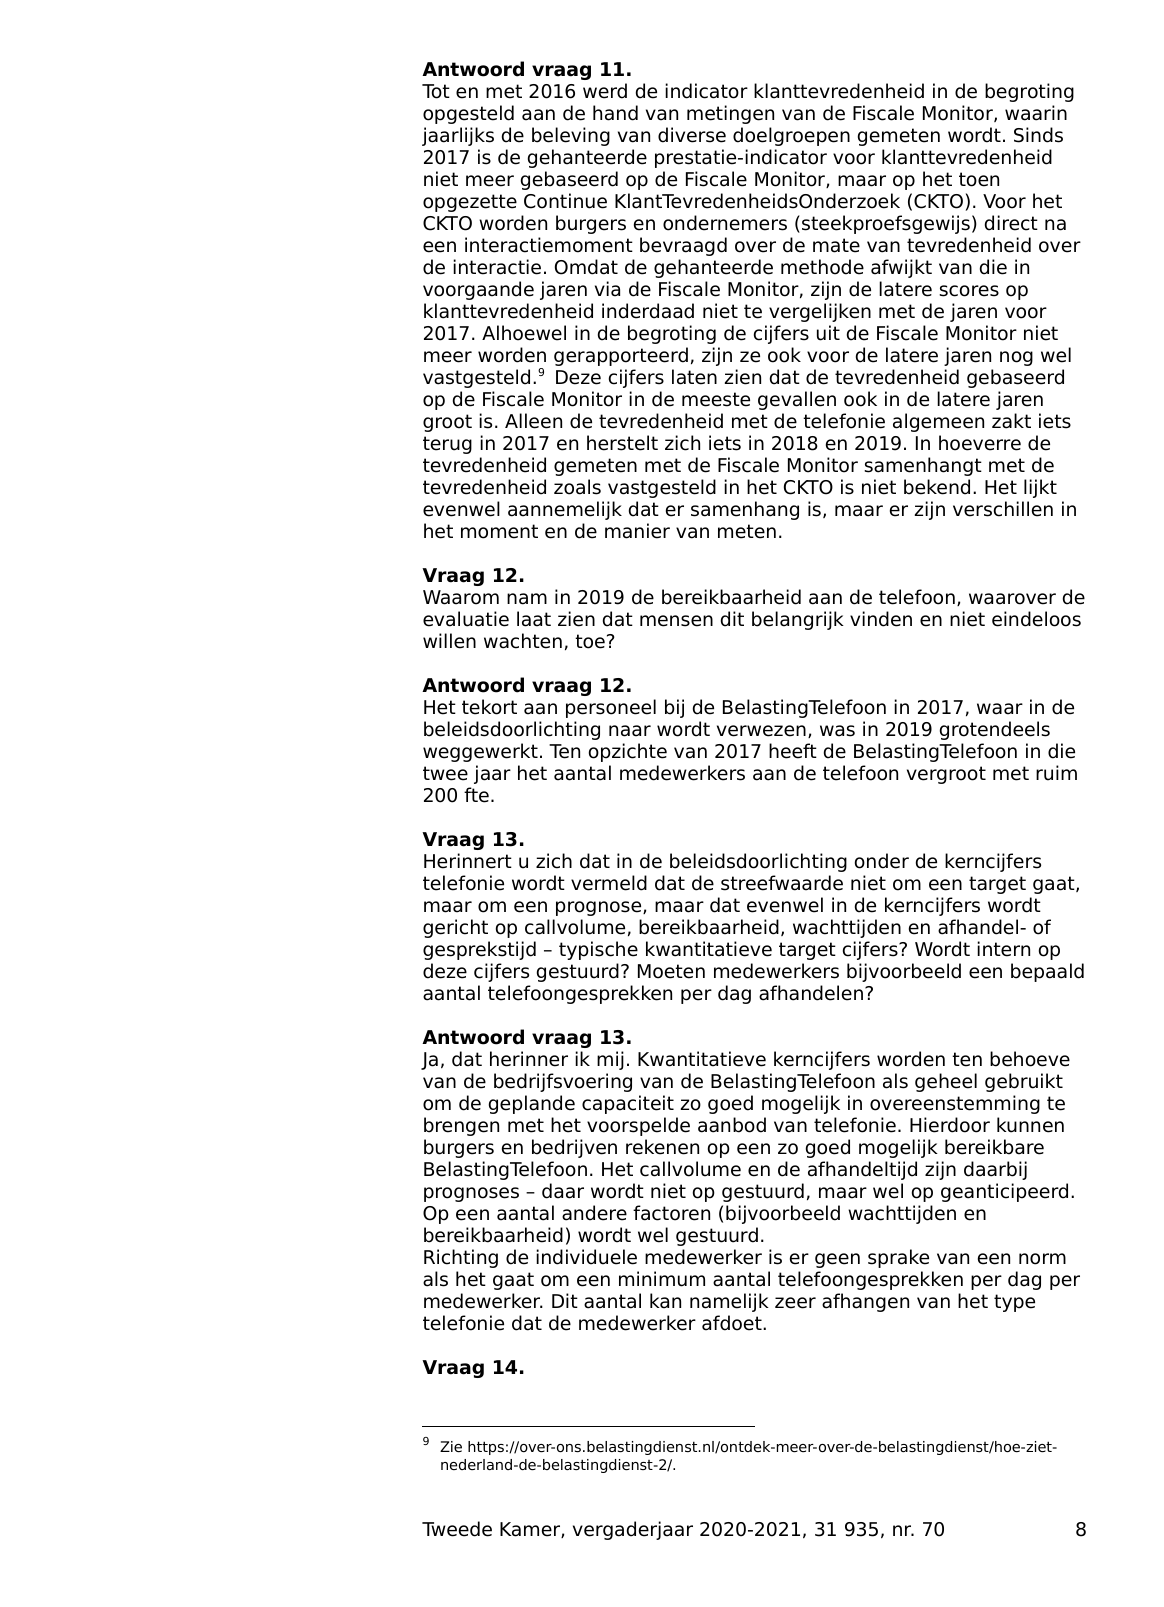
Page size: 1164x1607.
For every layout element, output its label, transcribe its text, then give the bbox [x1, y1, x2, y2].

text Vraag 14. [422, 1357, 1087, 1379]
text Richting de individuele medewerker is er geen sprake van een norm als het gaat om een minimum aantal telefoongesprekken per dag per medewerker. Dit aantal kan namelijk zeer afhangen van het type telefonie dat de medewerker afdoet. [422, 1247, 1087, 1335]
text Tot en met 2016 werd de indicator klanttevredenheid in de begroting opgesteld aan de hand van metingen van de Fiscale Monitor, waarin jaarlijks de beleving van diverse doelgroepen gemeten wordt. Sinds 2017 is de gehanteerde prestatie-indicator voor klanttevredenheid niet meer gebaseerd op de Fiscale Monitor, maar op het toen opgezette Continue KlantTevredenheidsOnderzoek (CKTO). Voor het CKTO worden burgers en ondernemers (steekproefsgewijs) direct na een interactiemoment bevraagd over de mate van tevredenheid over de interactie. Omdat de gehanteerde methode afwijkt van die in voorgaande jaren via de Fiscale Monitor, zijn de latere scores op klanttevredenheid inderdaad niet te vergelijken met de jaren voor 2017. Alhoewel in de begroting de cijfers uit de Fiscale Monitor niet meer worden gerapporteerd, zijn ze ook voor de latere jaren nog wel vastgesteld. Deze cijfers laten zien dat de tevredenheid gebaseerd op de Fiscale Monitor in de meeste gevallen ook in de latere jaren groot is. Alleen de tevredenheid met de telefonie algemeen zakt iets terug in 2017 en herstelt zich iets in 2018 en 2019. In hoeverre de tevredenheid gemeten met de Fiscale Monitor samenhangt met de tevredenheid zoals vastgesteld in het CKTO is niet bekend. Het lijkt evenwel aannemelijk dat er samenhang is, maar er zijn verschillen in het moment en de manier van meten. [422, 81, 1087, 543]
text Antwoord vraag 13. [422, 1027, 1087, 1049]
text Vraag 13. [422, 829, 1087, 851]
text Het tekort aan personeel bij de BelastingTelefoon in 2017, waar in de beleidsdoorlichting naar wordt verwezen, was in 2019 grotendeels weggewerkt. Ten opzichte van 2017 heeft de BelastingTelefoon in die twee jaar het aantal medewerkers aan de telefoon vergroot met ruim 200 fte. [422, 697, 1087, 807]
text Zie https://over-ons.belastingdienst.nl/ontdek-meer-over-de-belastingdienst/hoe-ziet-nederland-de-belastingdienst-2/. [422, 1435, 1087, 1474]
text Vraag 12. [422, 565, 1087, 587]
text Antwoord vraag 12. [422, 675, 1087, 697]
text Herinnert u zich dat in de beleidsdoorlichting onder de kerncijfers telefonie wordt vermeld dat de streefwaarde niet om een target gaat, maar om een prognose, maar dat evenwel in de kerncijfers wordt gericht op callvolume, bereikbaarheid, wachttijden en afhandel- of gesprekstijd – typische kwantitatieve target cijfers? Wordt intern op deze cijfers gestuurd? Moeten medewerkers bijvoorbeeld een bepaald aantal telefoongesprekken per dag afhandelen? [422, 851, 1087, 1005]
text Ja, dat herinner ik mij. Kwantitatieve kerncijfers worden ten behoeve van de bedrijfsvoering van de BelastingTelefoon als geheel gebruikt om de geplande capaciteit zo goed mogelijk in overeenstemming te brengen met het voorspelde aanbod van telefonie. Hierdoor kunnen burgers en bedrijven rekenen op een zo goed mogelijk bereikbare BelastingTelefoon. Het callvolume en de afhandeltijd zijn daarbij prognoses – daar wordt niet op gestuurd, maar wel op geanticipeerd. Op een aantal andere factoren (bijvoorbeeld wachttijden en bereikbaarheid) wordt wel gestuurd. [422, 1049, 1087, 1247]
text Waarom nam in 2019 de bereikbaarheid aan de telefoon, waarover de evaluatie laat zien dat mensen dit belangrijk vinden en niet eindeloos willen wachten, toe? [422, 587, 1087, 653]
text Antwoord vraag 11. [422, 59, 1087, 81]
